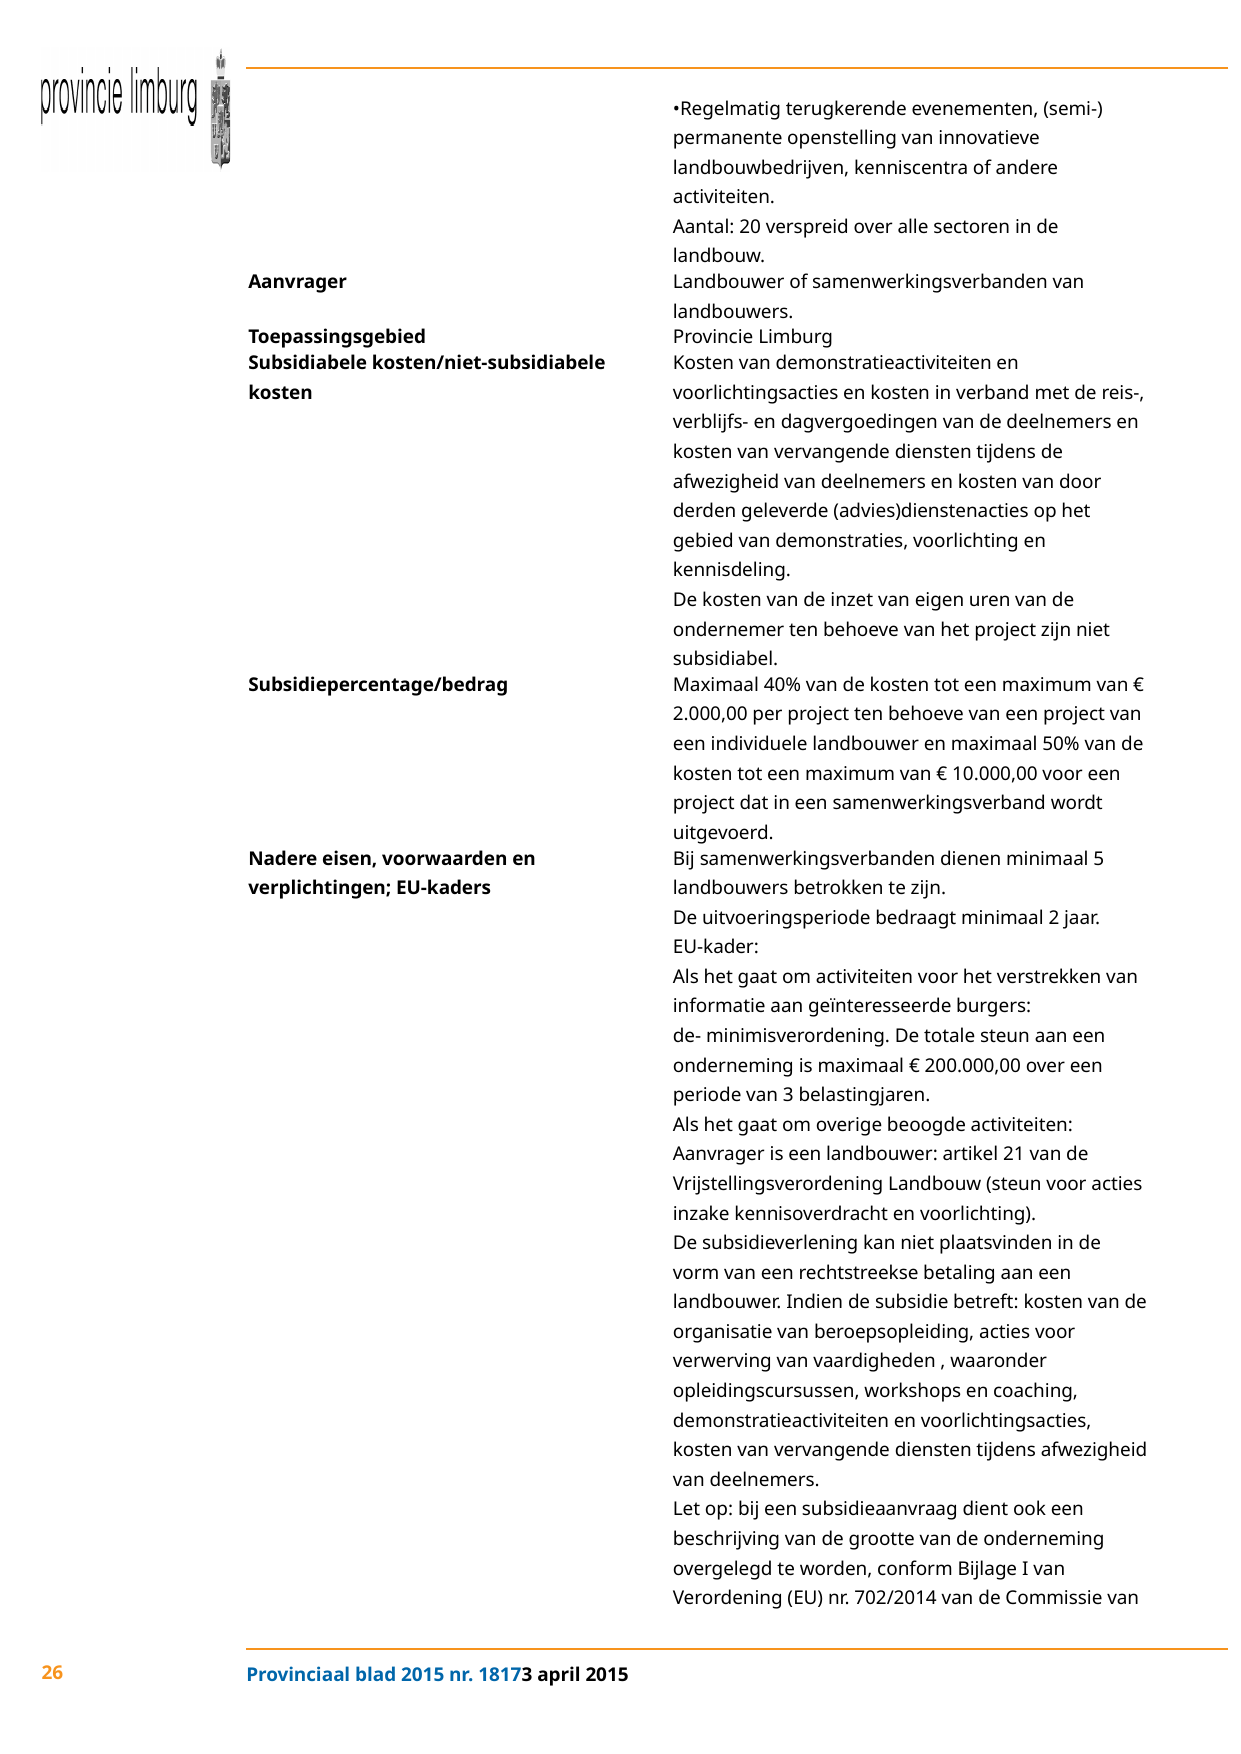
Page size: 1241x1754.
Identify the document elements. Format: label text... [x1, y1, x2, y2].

table_cell [248, 95, 673, 268]
table_cell Bij samenwerkingsverbanden dienen minimaal 5 landbouwers betrokken te zijn. De uitvoeringsperiode bedraagt minimaal 2 jaar. EU-kader: Als het gaat om activiteiten voor het verstrekken van informatie aan geïnteresseerde burgers: de- minimisverordening. De totale steun aan een onderneming is maximaal € 200.000,00 over een periode van 3 belastingjaren. Als het gaat om overige beoogde activiteiten: Aanvrager is een landbouwer: artikel 21 van de Vrijstellingsverordening Landbouw (steun voor acties inzake kennisoverdracht en voorlichting). De subsidieverlening kan niet plaatsvinden in de vorm van een rechtstreekse betaling aan een landbouwer. Indien de subsidie betreft: kosten van de organisatie van beroepsopleiding, acties voor verwerving van vaardigheden , waaronder opleidingscursussen, workshops en coaching, demonstratieactiviteiten en voorlichtingsacties, kosten van vervangende diensten tijdens afwezigheid van deelnemers. Let op: bij een subsidieaanvraag dient ook een beschrijving van de grootte van de onderneming overgelegd te worden, conform Bijlage I van Verordening (EU) nr. 702/2014 van de Commissie van [673, 845, 1152, 1610]
table_cell •Regelmatig terugkerende evenementen, (semi-) permanente openstelling van innovatieve landbouwbedrijven, kenniscentra of andere activiteiten. Aantal: 20 verspreid over alle sectoren in de landbouw. [673, 95, 1152, 268]
table_cell Subsidiabele kosten/niet-subsidiabele kosten [248, 350, 673, 671]
table_cell Nadere eisen, voorwaarden en verplichtingen; EU-kaders [248, 845, 673, 1610]
table_cell Aanvrager [248, 269, 673, 324]
table_cell Provincie Limburg [673, 324, 1152, 349]
table_cell Subsidiepercentage/bedrag [248, 671, 673, 845]
table_cell Maximaal 40% van de kosten tot een maximum van € 2.000,00 per project ten behoeve van een project van een individuele landbouwer en maximaal 50% van de kosten tot een maximum van € 10.000,00 voor een project dat in een samenwerkingsverband wordt uitgevoerd. [673, 671, 1152, 845]
table_cell Landbouwer of samenwerkingsverbanden van landbouwers. [673, 269, 1152, 324]
picture [41, 47, 231, 172]
table_cell Kosten van demonstratieactiviteiten en voorlichtingsacties en kosten in verband met de reis-, verblijfs- en dagvergoedingen van de deelnemers en kosten van vervangende diensten tijdens de afwezigheid van deelnemers en kosten van door derden geleverde (advies)dienstenacties op het gebied van demonstraties, voorlichting en kennisdeling. De kosten van de inzet van eigen uren van de ondernemer ten behoeve van het project zijn niet subsidiabel. [673, 350, 1152, 671]
table_cell Toepassingsgebied [248, 324, 673, 349]
